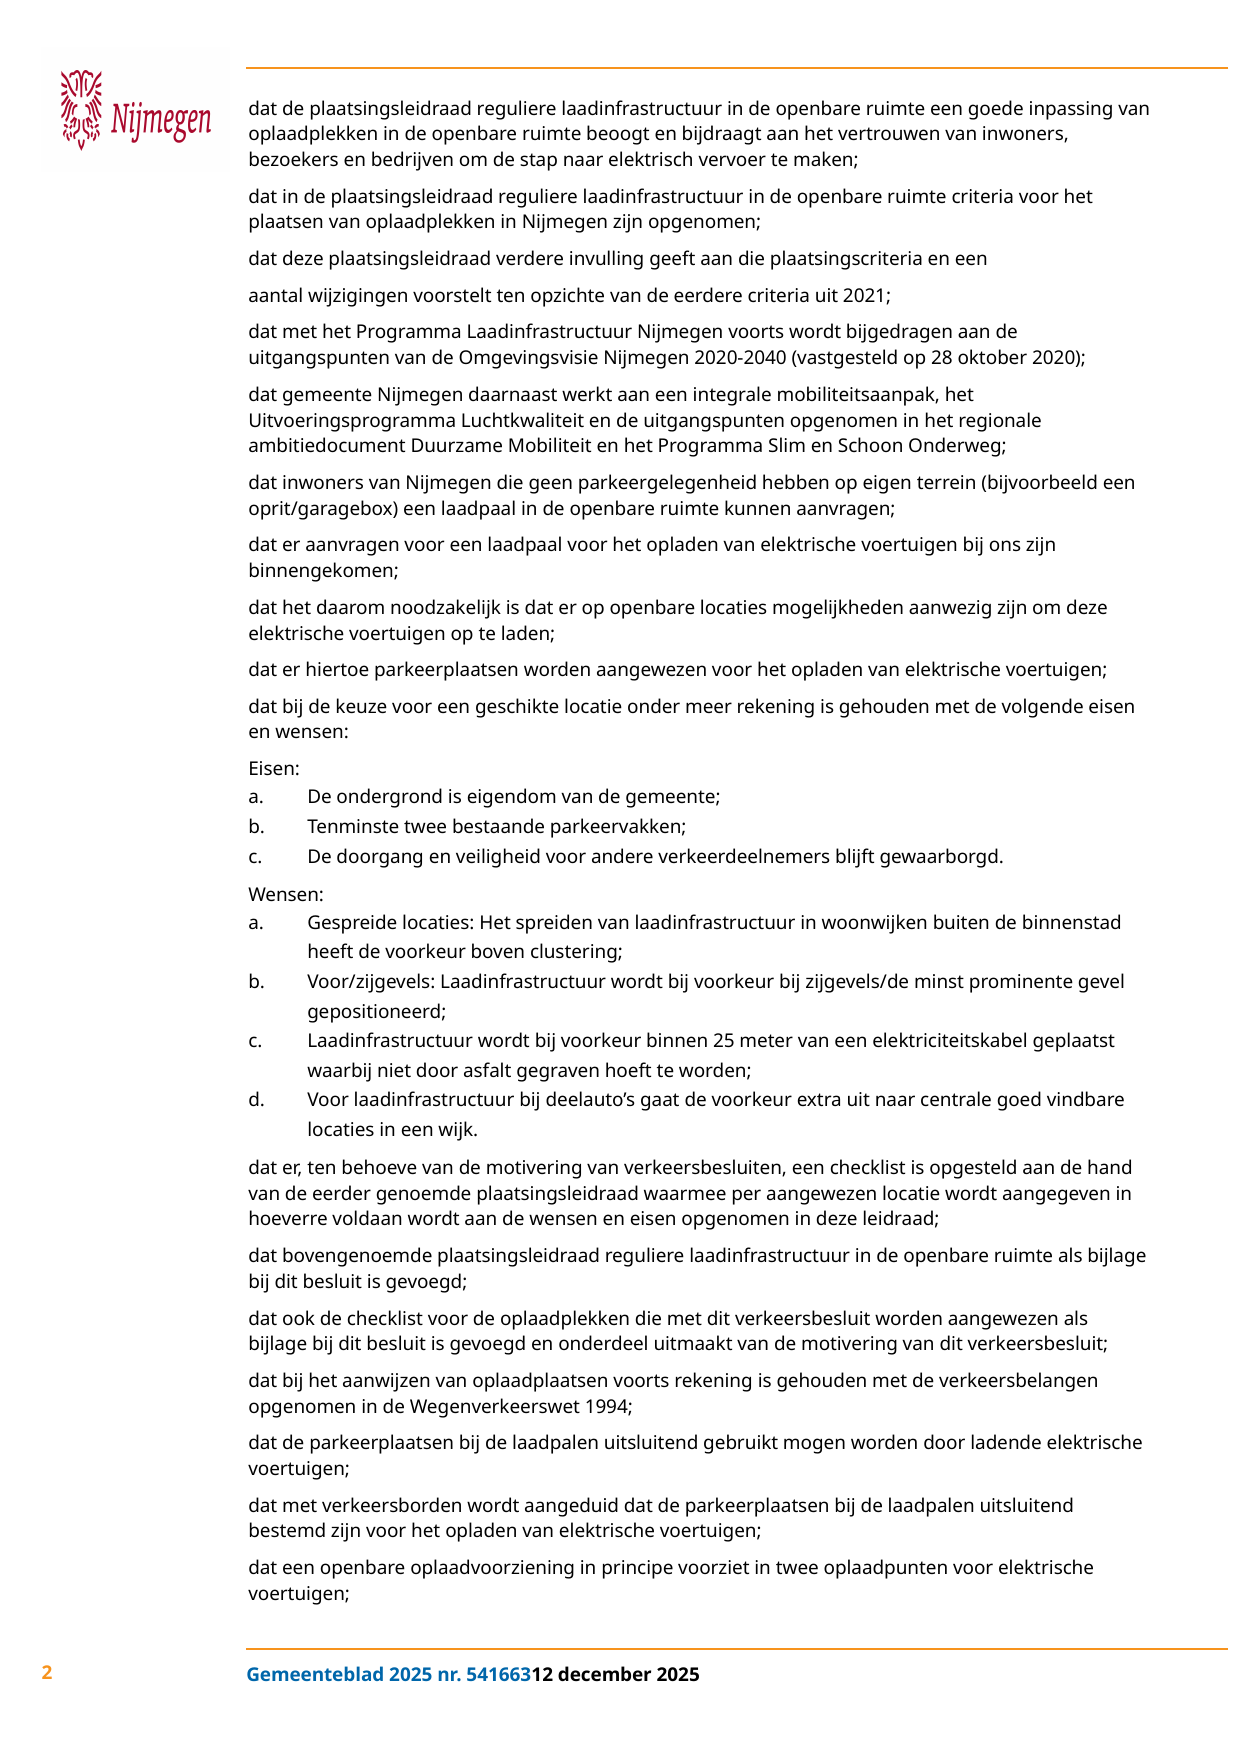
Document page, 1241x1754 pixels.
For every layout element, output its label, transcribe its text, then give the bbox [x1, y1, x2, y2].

text dat er aanvragen voor een laadpaal voor het opladen van elektrische voertuigen bij ons zijn binnengekomen; [248, 532, 1152, 583]
list Gespreide locaties: Het spreiden van laadinfrastructuur in woonwijken buiten de binnenstad heeft de voorkeur boven clustering; [248, 909, 1152, 964]
text dat er, ten behoeve van de motivering van verkeersbesluiten, een checklist is opgesteld aan de hand van de eerder genoemde plaatsingsleidraad waarmee per aangewezen locatie wordt aangegeven in hoeverre voldaan wordt aan de wensen en eisen opgenomen in deze leidraad; [248, 1154, 1152, 1231]
text dat er hiertoe parkeerplaatsen worden aangewezen voor het opladen van elektrische voertuigen; [248, 656, 1152, 682]
text dat een openbare oplaadvoorziening in principe voorziet in twee oplaadpunten voor elektrische voertuigen; [248, 1554, 1152, 1606]
text dat de plaatsingsleidraad reguliere laadinfrastructuur in de openbare ruimte een goede inpassing van oplaadplekken in de openbare ruimte beoogt en bijdraagt aan het vertrouwen van inwoners, bezoekers en bedrijven om de stap naar elektrisch vervoer te maken; [248, 95, 1152, 172]
text dat ook de checklist voor de oplaadplekken die met dit verkeersbesluit worden aangewezen als bijlage bij dit besluit is gevoegd en onderdeel uitmaakt van de motivering van dit verkeersbesluit; [248, 1305, 1152, 1356]
list Voor laadinfrastructuur bij deelauto’s gaat de voorkeur extra uit naar centrale goed vindbare locaties in een wijk. [248, 1087, 1152, 1142]
text dat het daarom noodzakelijk is dat er op openbare locaties mogelijkheden aanwezig zijn om deze elektrische voertuigen op te laden; [248, 594, 1152, 645]
text dat deze plaatsingsleidraad verdere invulling geeft aan die plaatsingscriteria en een [248, 245, 1152, 271]
list Tenminste twee bestaande parkeervakken; [248, 813, 1152, 839]
list De doorgang en veiligheid voor andere verkeerdeelnemers blijft gewaarborgd. [248, 843, 1152, 869]
text dat met het Programma Laadinfrastructuur Nijmegen voorts wordt bijgedragen aan de uitgangspunten van de Omgevingsvisie Nijmegen 2020-2040 (vastgesteld op 28 oktober 2020); [248, 319, 1152, 370]
text dat inwoners van Nijmegen die geen parkeergelegenheid hebben op eigen terrein (bijvoorbeeld een oprit/garagebox) een laadpaal in de openbare ruimte kunnen aanvragen; [248, 469, 1152, 521]
picture [41, 47, 231, 172]
text dat met verkeersborden wordt aangeduid dat de parkeerplaatsen bij de laadpalen uitsluitend bestemd zijn voor het opladen van elektrische voertuigen; [248, 1492, 1152, 1543]
text dat bij het aanwijzen van oplaadplaatsen voorts rekening is gehouden met de verkeersbelangen opgenomen in de Wegenverkeerswet 1994; [248, 1367, 1152, 1418]
text Eisen: [248, 755, 1152, 781]
list Voor/zijgevels: Laadinfrastructuur wordt bij voorkeur bij zijgevels/de minst prominente gevel gepositioneerd; [248, 968, 1152, 1024]
text dat bij de keuze voor een geschikte locatie onder meer rekening is gehouden met de volgende eisen en wensen: [248, 693, 1152, 744]
text Wensen: [248, 881, 1152, 907]
text dat de parkeerplaatsen bij de laadpalen uitsluitend gebruikt mogen worden door ladende elektrische voertuigen; [248, 1429, 1152, 1481]
text dat bovengenoemde plaatsingsleidraad reguliere laadinfrastructuur in de openbare ruimte als bijlage bij dit besluit is gevoegd; [248, 1242, 1152, 1294]
list De ondergrond is eigendom van de gemeente; [248, 784, 1152, 809]
text aantal wijzigingen voorstelt ten opzichte van de eerdere criteria uit 2021; [248, 282, 1152, 308]
text dat in de plaatsingsleidraad reguliere laadinfrastructuur in de openbare ruimte criteria voor het plaatsen van oplaadplekken in Nijmegen zijn opgenomen; [248, 183, 1152, 234]
text dat gemeente Nijmegen daarnaast werkt aan een integrale mobiliteitsaanpak, het Uitvoeringsprogramma Luchtkwaliteit en de uitgangspunten opgenomen in het regionale ambitiedocument Duurzame Mobiliteit en het Programma Slim en Schoon Onderweg; [248, 381, 1152, 458]
list Laadinfrastructuur wordt bij voorkeur binnen 25 meter van een elektriciteitskabel geplaatst waarbij niet door asfalt gegraven hoeft te worden; [248, 1027, 1152, 1083]
